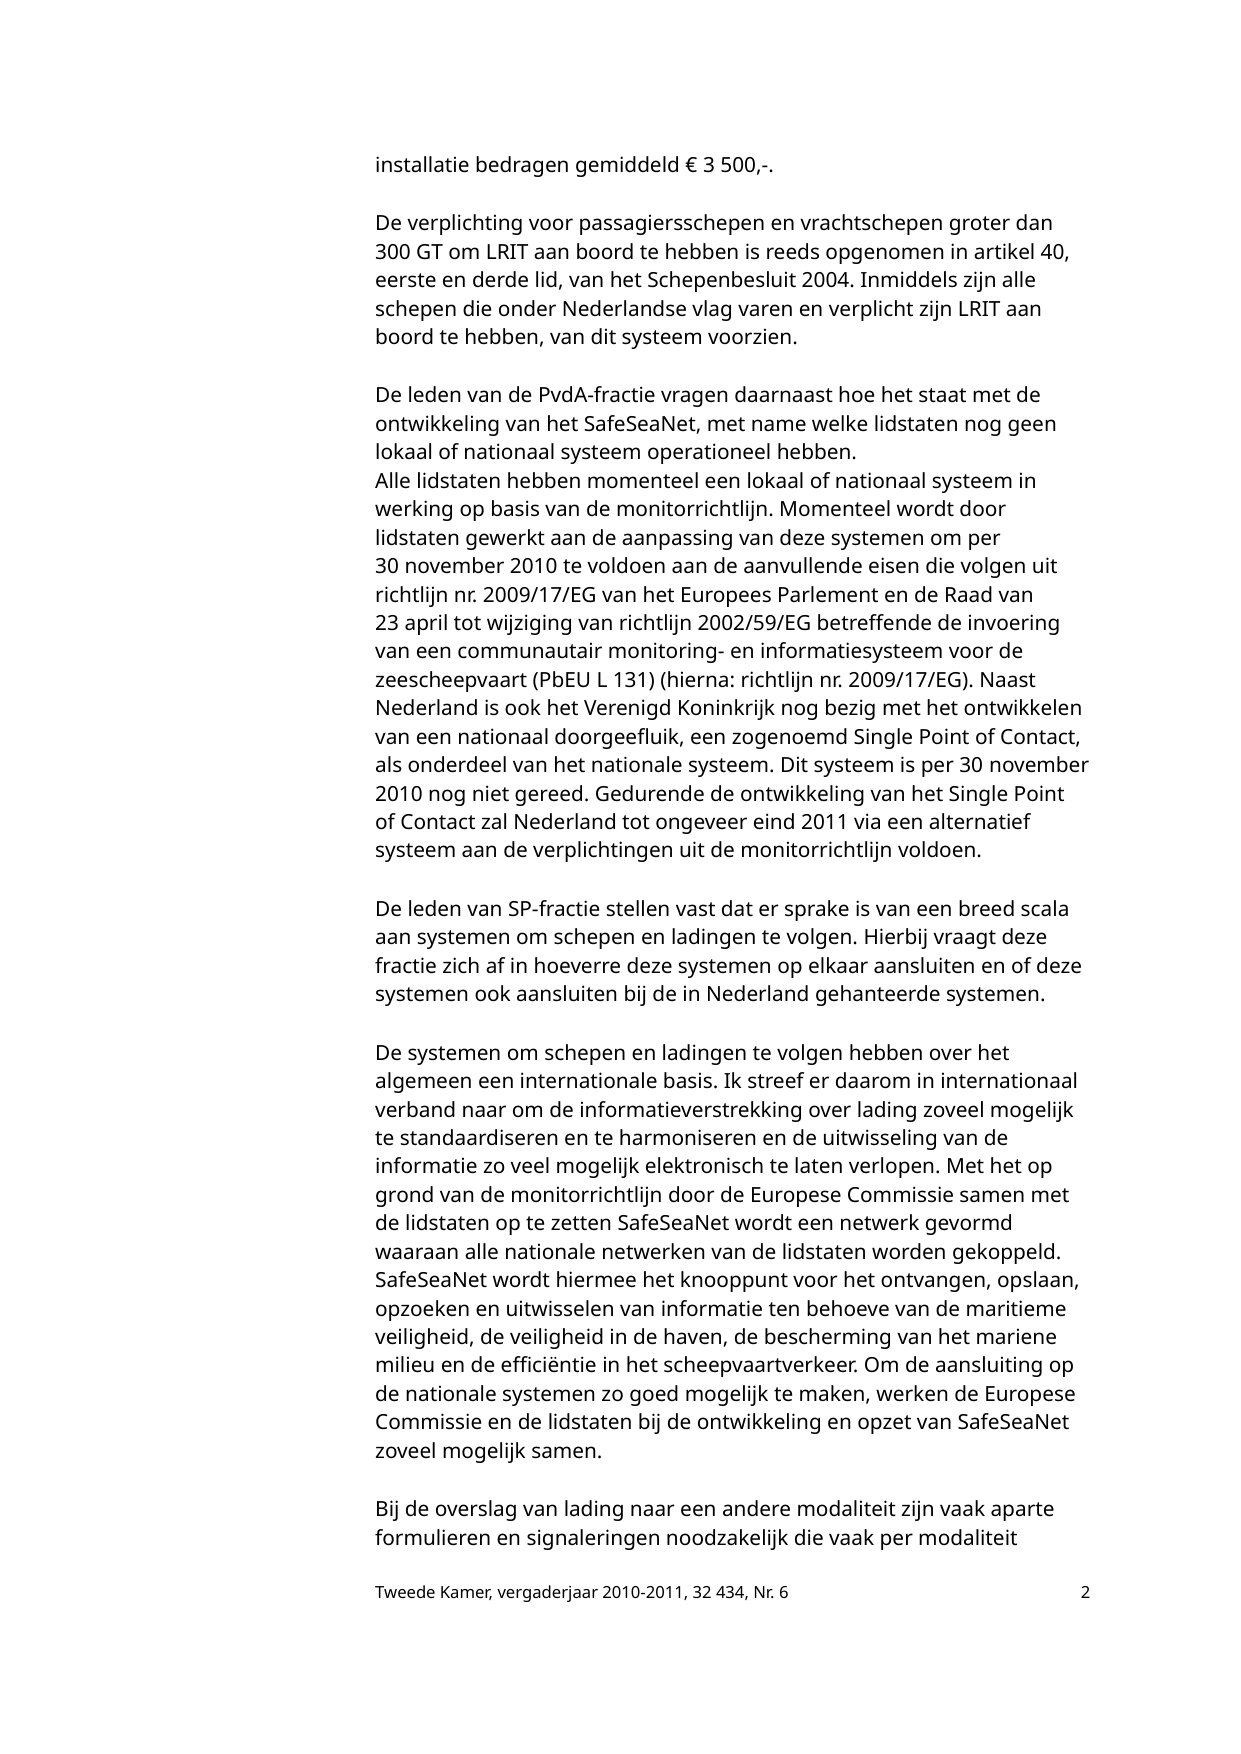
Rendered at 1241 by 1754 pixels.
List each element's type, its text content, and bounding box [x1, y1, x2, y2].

text De leden van de PvdA-fractie vragen daarnaast hoe het staat met de ontwikkeling van het SafeSeaNet, met name welke lidstaten nog geen lokaal of nationaal systeem operationeel hebben. [375, 381, 1090, 466]
text Alle lidstaten hebben momenteel een lokaal of nationaal systeem in werking op basis van de monitorrichtlijn. Momenteel wordt door lidstaten gewerkt aan de aanpassing van deze systemen om per 30 november 2010 te voldoen aan de aanvullende eisen die volgen uit richtlijn nr. 2009/17/EG van het Europees Parlement en de Raad van 23 april tot wijziging van richtlijn 2002/59/EG betreffende de invoering van een communautair monitoring- en informatiesysteem voor de zeescheepvaart (PbEU L 131) (hierna: richtlijn nr. 2009/17/EG). Naast Nederland is ook het Verenigd Koninkrijk nog bezig met het ontwikkelen van een nationaal doorgeefluik, een zogenoemd Single Point of Contact, als onderdeel van het nationale systeem. Dit systeem is per 30 november 2010 nog niet gereed. Gedurende de ontwikkeling van het Single Point of Contact zal Nederland tot ongeveer eind 2011 via een alternatief systeem aan de verplichtingen uit de monitorrichtlijn voldoen. [375, 466, 1090, 864]
text Bij de overslag van lading naar een andere modaliteit zijn vaak aparte formulieren en signaleringen noodzakelijk die vaak per modaliteit [375, 1494, 1090, 1551]
text De leden van SP-fractie stellen vast dat er sprake is van een breed scala aan systemen om schepen en ladingen te volgen. Hierbij vraagt deze fractie zich af in hoeverre deze systemen op elkaar aansluiten en of deze systemen ook aansluiten bij de in Nederland gehanteerde systemen. [375, 894, 1090, 1008]
text installatie bedragen gemiddeld € 3 500,-. [375, 150, 1090, 178]
text De systemen om schepen en ladingen te volgen hebben over het algemeen een internationale basis. Ik streef er daarom in internationaal verband naar om de informatieverstrekking over lading zoveel mogelijk te standaardiseren en te harmoniseren en de uitwisseling van de informatie zo veel mogelijk elektronisch te laten verlopen. Met het op grond van de monitorrichtlijn door de Europese Commissie samen met de lidstaten op te zetten SafeSeaNet wordt een netwerk gevormd waaraan alle nationale netwerken van de lidstaten worden gekoppeld. SafeSeaNet wordt hiermee het knooppunt voor het ontvangen, opslaan, opzoeken en uitwisselen van informatie ten behoeve van de maritieme veiligheid, de veiligheid in de haven, de bescherming van het mariene milieu en de efficiëntie in het scheepvaartverkeer. Om de aansluiting op de nationale systemen zo goed mogelijk te maken, werken de Europese Commissie en de lidstaten bij de ontwikkeling en opzet van SafeSeaNet zoveel mogelijk samen. [375, 1038, 1090, 1464]
text De verplichting voor passagiersschepen en vrachtschepen groter dan 300 GT om LRIT aan boord te hebben is reeds opgenomen in artikel 40, eerste en derde lid, van het Schepenbesluit 2004. Inmiddels zijn alle schepen die onder Nederlandse vlag varen en verplicht zijn LRIT aan boord te hebben, van dit systeem voorzien. [375, 208, 1090, 351]
